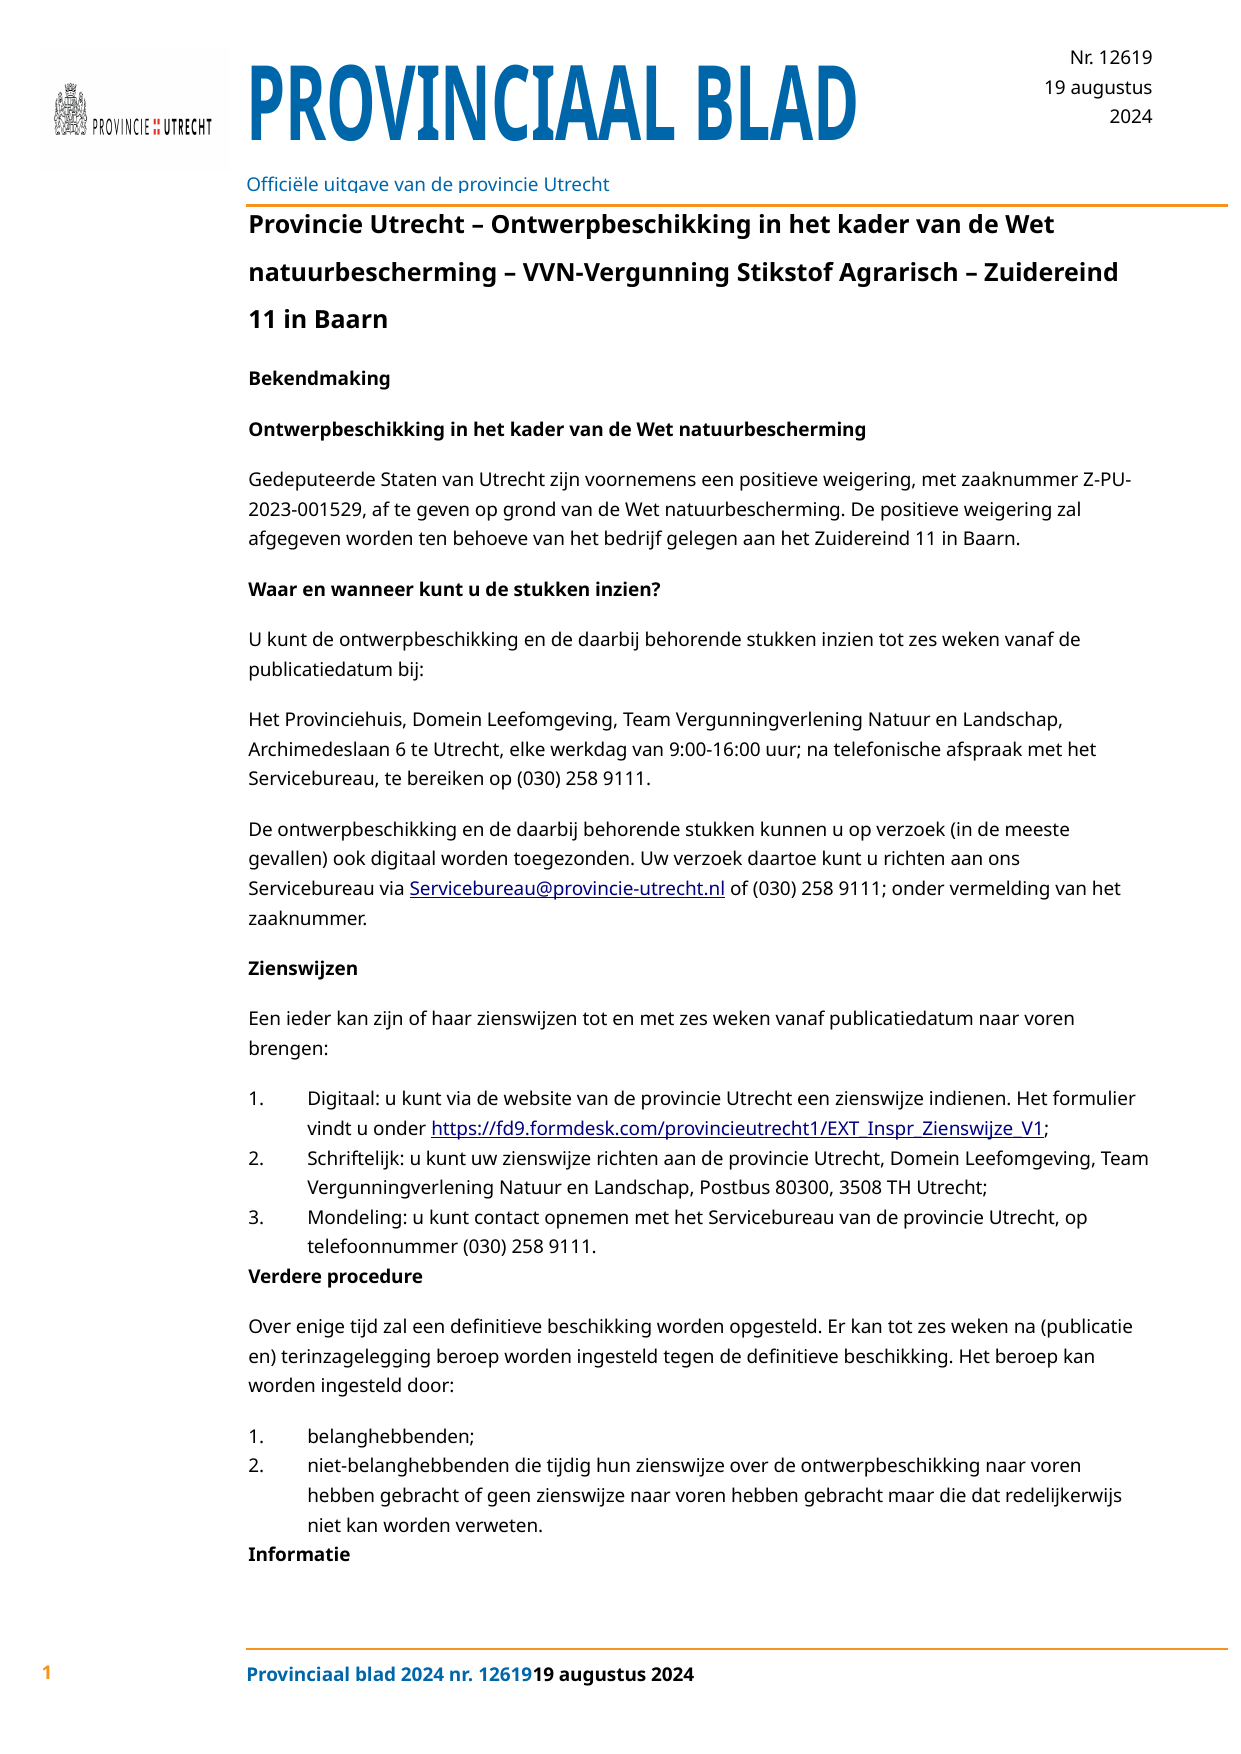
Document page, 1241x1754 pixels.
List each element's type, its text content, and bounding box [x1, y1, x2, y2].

text Gedeputeerde Staten van Utrecht zijn voornemens een positieve weigering, met zaaknummer Z-PU-2023-001529, af te geven op grond van de Wet natuurbescherming. De positieve weigering zal afgegeven worden ten behoeve van het bedrijf gelegen aan het Zuidereind 11 in Baarn. [248, 466, 1152, 551]
list Schriftelijk: u kunt uw zienswijze richten aan de provincie Utrecht, Domein Leefomgeving, Team Vergunningverlening Natuur en Landschap, Postbus 80300, 3508 TH Utrecht; [248, 1145, 1152, 1200]
text Zienswijzen [248, 955, 1152, 981]
text Bekendmaking [248, 366, 1152, 391]
text Verdere procedure [248, 1263, 1152, 1289]
text Het Provinciehuis, Domein Leefomgeving, Team Vergunningverlening Natuur en Landschap, Archimedeslaan 6 te Utrecht, elke werkdag van 9:00-16:00 uur; na telefonische afspraak met het Servicebureau, te bereiken op (030) 258 9111. [248, 706, 1152, 791]
list Digitaal: u kunt via de website van de provincie Utrecht een zienswijze indienen. Het formulier vindt u onder https://fd9.formdesk.com/provincieutrecht1/EXT_Inspr_Zienswijze_V1; [248, 1086, 1152, 1141]
picture [41, 47, 231, 172]
list Mondeling: u kunt contact opnemen met het Servicebureau van de provincie Utrecht, op telefoonnummer (030) 258 9111. [248, 1204, 1152, 1259]
list belanghebbenden; [248, 1423, 1152, 1449]
text Een ieder kan zijn of haar zienswijzen tot en met zes weken vanaf publicatiedatum naar voren brengen: [248, 1006, 1152, 1061]
text De ontwerpbeschikking en de daarbij behorende stukken kunnen u op verzoek (in de meeste gevallen) ook digitaal worden toegezonden. Uw verzoek daartoe kunt u richten aan ons Servicebureau via Servicebureau@provincie-utrecht.nl of (030) 258 9111; onder vermelding van het zaaknummer. [248, 816, 1152, 930]
text Ontwerpbeschikking in het kader van de Wet natuurbescherming [248, 416, 1152, 442]
text U kunt de ontwerpbeschikking en de daarbij behorende stukken inzien tot zes weken vanaf de publicatiedatum bij: [248, 626, 1152, 682]
list niet-belanghebbenden die tijdig hun zienswijze over de ontwerpbeschikking naar voren hebben gebracht of geen zienswijze naar voren hebben gebracht maar die dat redelijkerwijs niet kan worden verweten. [248, 1453, 1152, 1537]
text Informatie [248, 1541, 1152, 1567]
text Over enige tijd zal een definitieve beschikking worden opgesteld. Er kan tot zes weken na (publicatie en) terinzagelegging beroep worden ingesteld tegen de definitieve beschikking. Het beroep kan worden ingesteld door: [248, 1313, 1152, 1398]
text Waar en wanneer kunt u de stukken inzien? [248, 576, 1152, 602]
text Provincie Utrecht – Ontwerpbeschikking in het kader van de Wet natuurbescherming – VVN-Vergunning Stikstof Agrarisch – Zuidereind 11 in Baarn [248, 207, 1152, 336]
